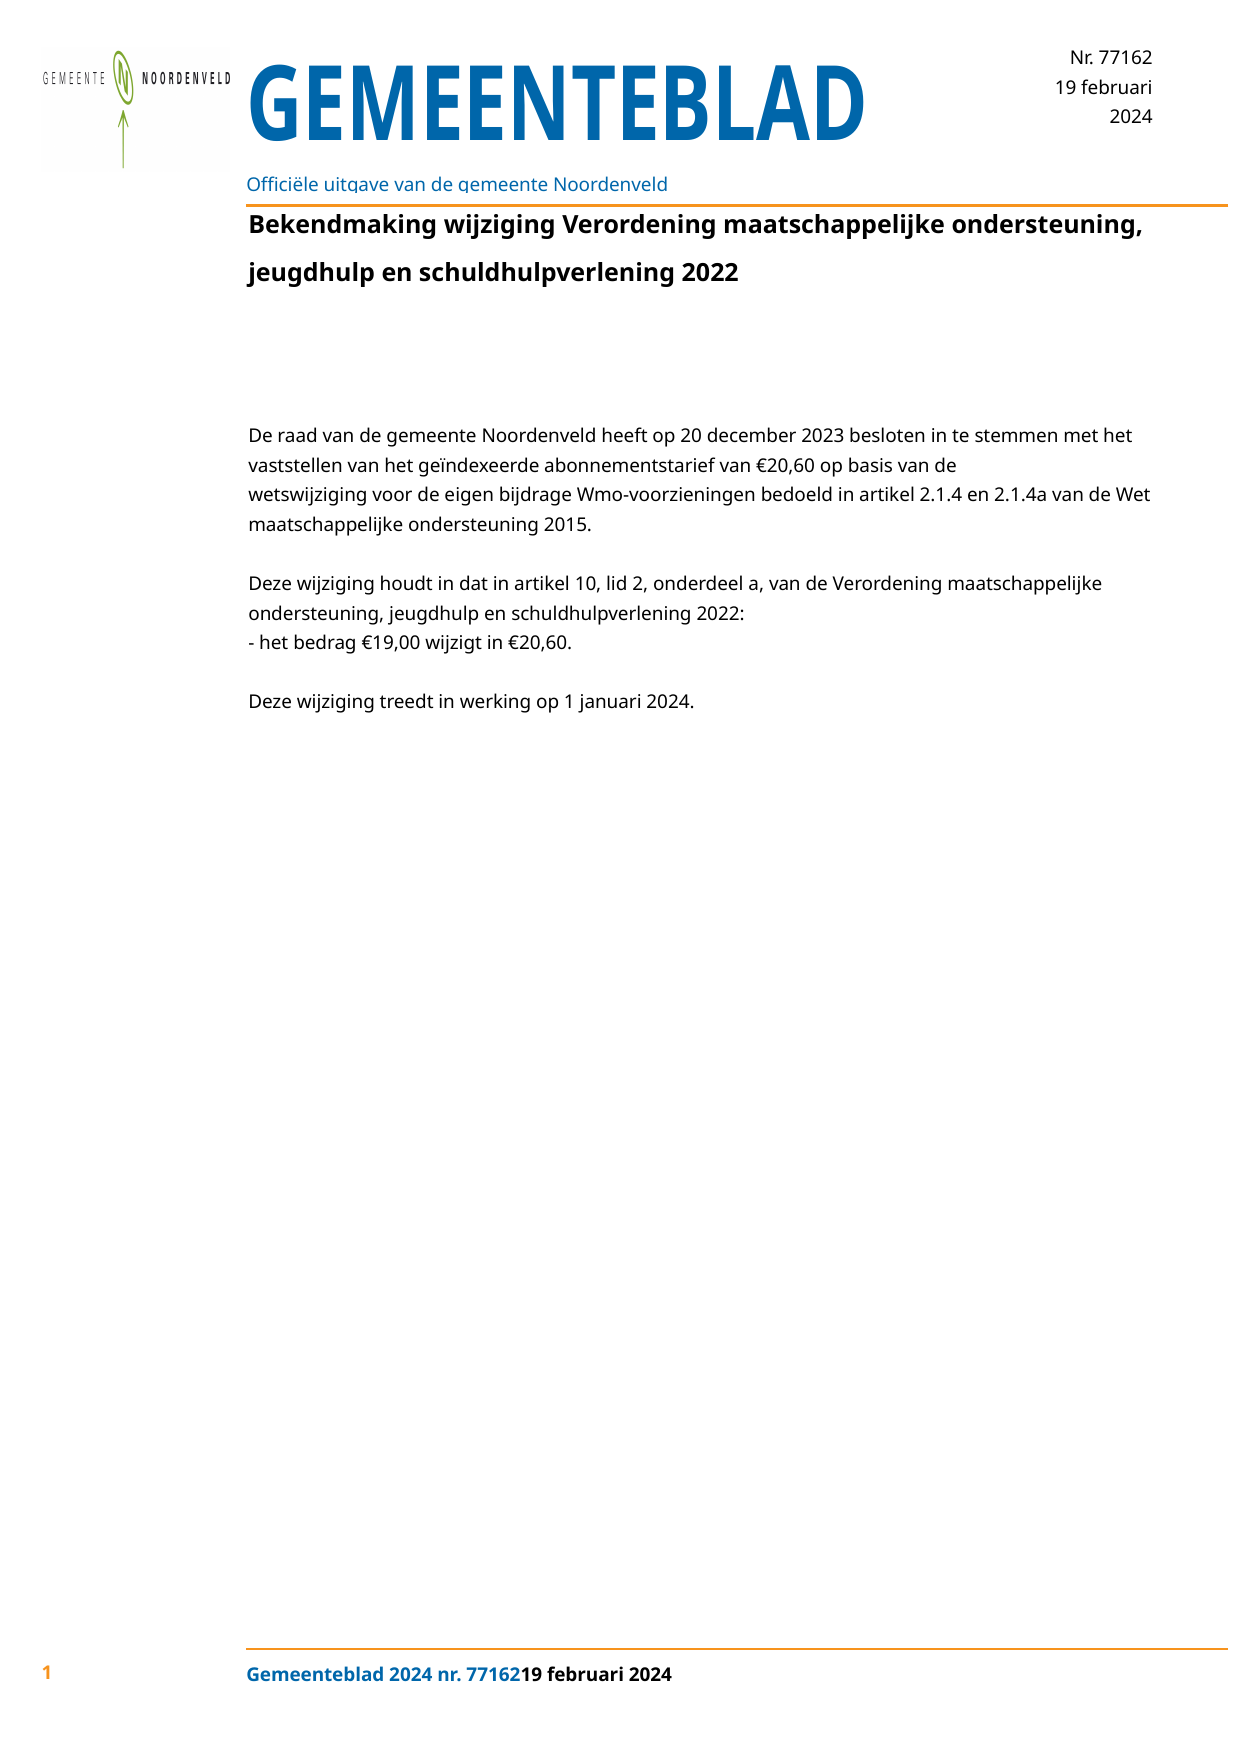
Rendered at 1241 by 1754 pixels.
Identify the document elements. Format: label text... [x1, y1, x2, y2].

text Deze wijziging treedt in werking op 1 januari 2024. [248, 689, 1152, 714]
text wetswijziging voor de eigen bijdrage Wmo-voorzieningen bedoeld in artikel 2.1.4 en 2.1.4a van de Wet maatschappelijke ondersteuning 2015. [248, 482, 1152, 537]
text De raad van de gemeente Noordenveld heeft op 20 december 2023 besloten in te stemmen met het vaststellen van het geïndexeerde abonnementstarief van €20,60 op basis van de [248, 422, 1152, 478]
text Deze wijziging houdt in dat in artikel 10, lid 2, onderdeel a, van de Verordening maatschappelijke ondersteuning, jeugdhulp en schuldhulpverlening 2022: [248, 570, 1152, 626]
picture [41, 47, 231, 172]
text Bekendmaking wijziging Verordening maatschappelijke ondersteuning, jeugdhulp en schuldhulpverlening 2022 [248, 207, 1152, 288]
text - het bedrag €19,00 wijzigt in €20,60. [248, 629, 1152, 655]
